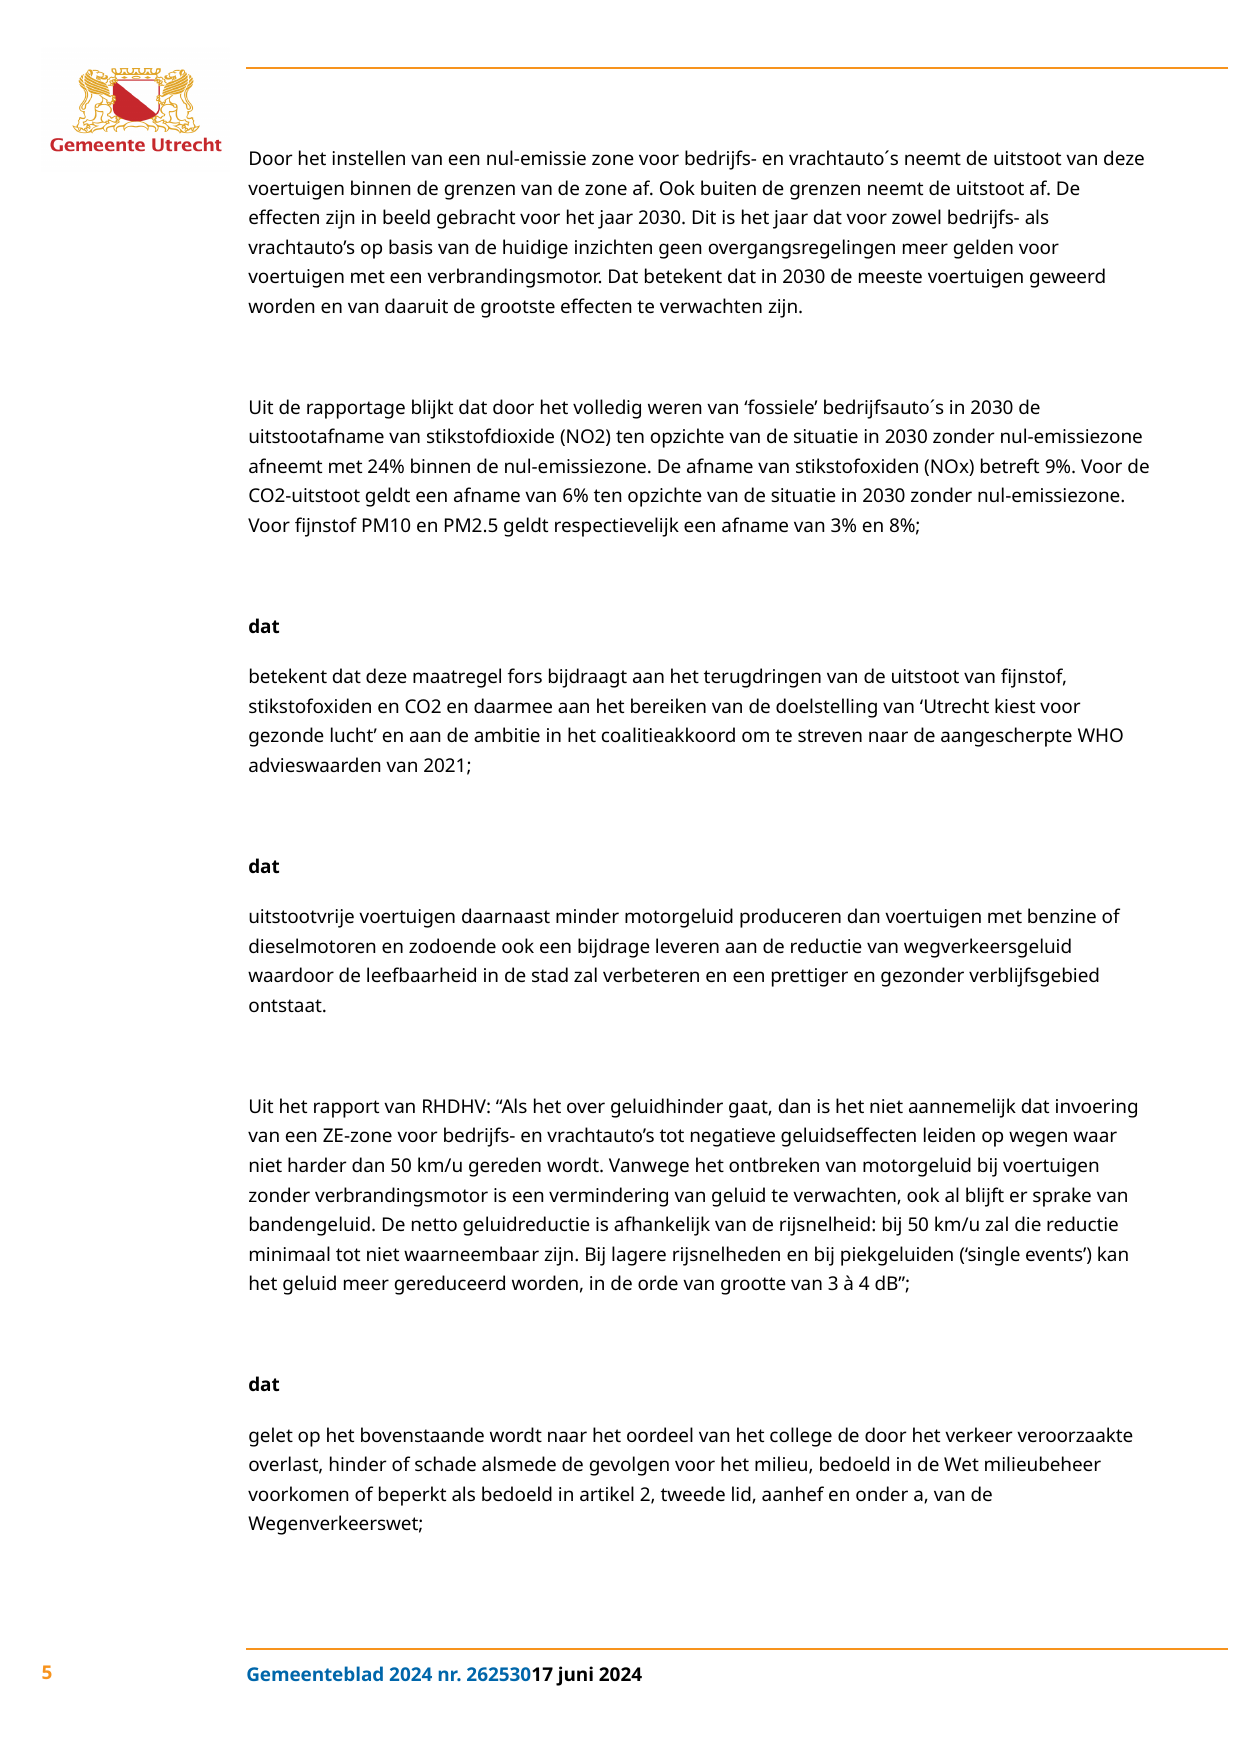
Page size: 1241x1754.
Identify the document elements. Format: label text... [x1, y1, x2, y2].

text dat [248, 1371, 1152, 1397]
text uitstootvrije voertuigen daarnaast minder motorgeluid produceren dan voertuigen met benzine of dieselmotoren en zodoende ook een bijdrage leveren aan de reductie van wegverkeersgeluid waardoor de leefbaarheid in de stad zal verbeteren en een prettiger en gezonder verblijfsgebied ontstaat. [248, 903, 1152, 1018]
text betekent dat deze maatregel fors bijdraagt aan het terugdringen van de uitstoot van fijnstof, stikstofoxiden en CO2 en daarmee aan het bereiken van de doelstelling van ‘Utrecht kiest voor gezonde lucht’ en aan de ambitie in het coalitieakkoord om te streven naar de aangescherpte WHO advieswaarden van 2021; [248, 663, 1152, 778]
text Uit het rapport van RHDHV: “Als het over geluidhinder gaat, dan is het niet aannemelijk dat invoering van een ZE-zone voor bedrijfs- en vrachtauto’s tot negatieve geluidseffecten leiden op wegen waar niet harder dan 50 km/u gereden wordt. Vanwege het ontbreken van motorgeluid bij voertuigen zonder verbrandingsmotor is een vermindering van geluid te verwachten, ook al blijft er sprake van bandengeluid. De netto geluidreductie is afhankelijk van de rijsnelheid: bij 50 km/u zal die reductie minimaal tot niet waarneembaar zijn. Bij lagere rijsnelheden en bij piekgeluiden (‘single events’) kan het geluid meer gereduceerd worden, in de orde van grootte van 3 à 4 dB”; [248, 1093, 1152, 1296]
picture [41, 47, 231, 172]
text Door het instellen van een nul-emissie zone voor bedrijfs- en vrachtauto´s neemt de uitstoot van deze voertuigen binnen de grenzen van de zone af. Ook buiten de grenzen neemt de uitstoot af. De effecten zijn in beeld gebracht voor het jaar 2030. Dit is het jaar dat voor zowel bedrijfs- als vrachtauto’s op basis van de huidige inzichten geen overgangsregelingen meer gelden voor voertuigen met een verbrandingsmotor. Dat betekent dat in 2030 de meeste voertuigen geweerd worden en van daaruit de grootste effecten te verwachten zijn. [248, 145, 1152, 319]
text dat [248, 853, 1152, 879]
text Uit de rapportage blijkt dat door het volledig weren van ‘fossiele’ bedrijfsauto´s in 2030 de uitstootafname van stikstofdioxide (NO2) ten opzichte van de situatie in 2030 zonder nul-emissiezone afneemt met 24% binnen de nul-emissiezone. De afname van stikstofoxiden (NOx) betreft 9%. Voor de CO2-uitstoot geldt een afname van 6% ten opzichte van de situatie in 2030 zonder nul-emissiezone. Voor fijnstof PM10 en PM2.5 geldt respectievelijk een afname van 3% en 8%; [248, 394, 1152, 538]
text gelet op het bovenstaande wordt naar het oordeel van het college de door het verkeer veroorzaakte overlast, hinder of schade alsmede de gevolgen voor het milieu, bedoeld in de Wet milieubeheer voorkomen of beperkt als bedoeld in artikel 2, tweede lid, aanhef en onder a, van de Wegenverkeerswet; [248, 1422, 1152, 1536]
text dat [248, 613, 1152, 639]
